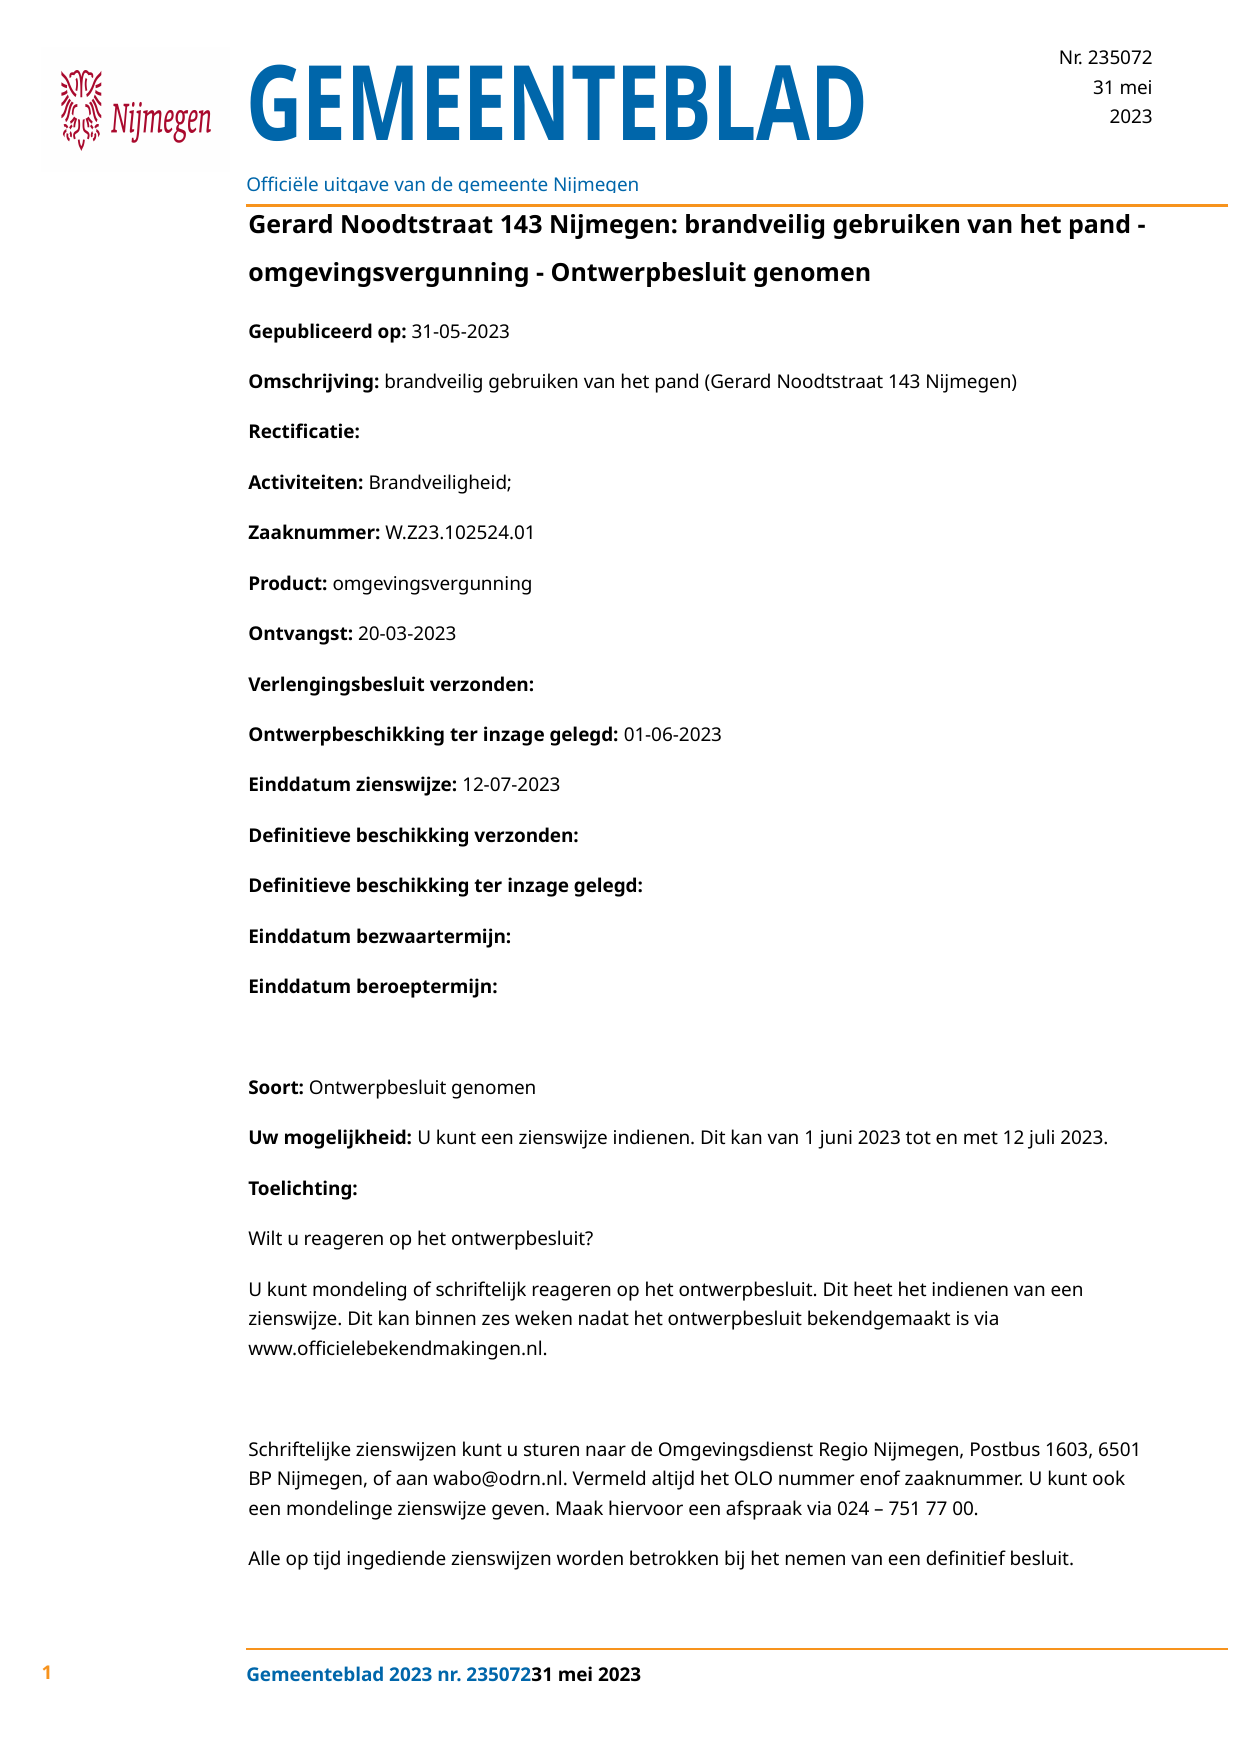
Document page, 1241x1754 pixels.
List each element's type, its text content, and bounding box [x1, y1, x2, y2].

text Einddatum zienswijze: 12-07-2023 [248, 772, 1152, 797]
text Product: omgevingsvergunning [248, 570, 1152, 596]
text Gepubliceerd op: 31-05-2023 [248, 318, 1152, 344]
text Definitieve beschikking verzonden: [248, 822, 1152, 848]
text Activiteiten: Brandveiligheid; [248, 469, 1152, 495]
text Soort: Ontwerpbesluit genomen [248, 1074, 1152, 1100]
text Verlengingsbesluit verzonden: [248, 671, 1152, 697]
text Einddatum bezwaartermijn: [248, 923, 1152, 949]
text Zaaknummer: W.Z23.102524.01 [248, 519, 1152, 545]
text Uw mogelijkheid: U kunt een zienswijze indienen. Dit kan van 1 juni 2023 tot en met 12 juli 2023. [248, 1124, 1152, 1150]
text Gerard Noodtstraat 143 Nijmegen: brandveilig gebruiken van het pand - omgevingsvergunning - Ontwerpbesluit genomen [248, 207, 1152, 288]
text Definitieve beschikking ter inzage gelegd: [248, 872, 1152, 898]
text Ontvangst: 20-03-2023 [248, 620, 1152, 646]
text Schriftelijke zienswijzen kunt u sturen naar de Omgevingsdienst Regio Nijmegen, Postbus 1603, 6501 BP Nijmegen, of aan wabo@odrn.nl. Vermeld altijd het OLO nummer enof zaaknummer. U kunt ook een mondelinge zienswijze geven. Maak hiervoor een afspraak via 024 – 751 77 00. [248, 1436, 1152, 1521]
text Omschrijving: brandveilig gebruiken van het pand (Gerard Noodtstraat 143 Nijmegen) [248, 368, 1152, 394]
text Wilt u reageren op het ontwerpbesluit? [248, 1225, 1152, 1251]
text U kunt mondeling of schriftelijk reageren op het ontwerpbesluit. Dit heet het indienen van een zienswijze. Dit kan binnen zes weken nadat het ontwerpbesluit bekendgemaakt is via www.officielebekendmakingen.nl. [248, 1276, 1152, 1361]
picture [41, 47, 231, 172]
text Rectificatie: [248, 419, 1152, 444]
text Toelichting: [248, 1175, 1152, 1201]
text Ontwerpbeschikking ter inzage gelegd: 01-06-2023 [248, 721, 1152, 747]
text Alle op tijd ingediende zienswijzen worden betrokken bij het nemen van een definitief besluit. [248, 1545, 1152, 1571]
text Einddatum beroeptermijn: [248, 973, 1152, 999]
